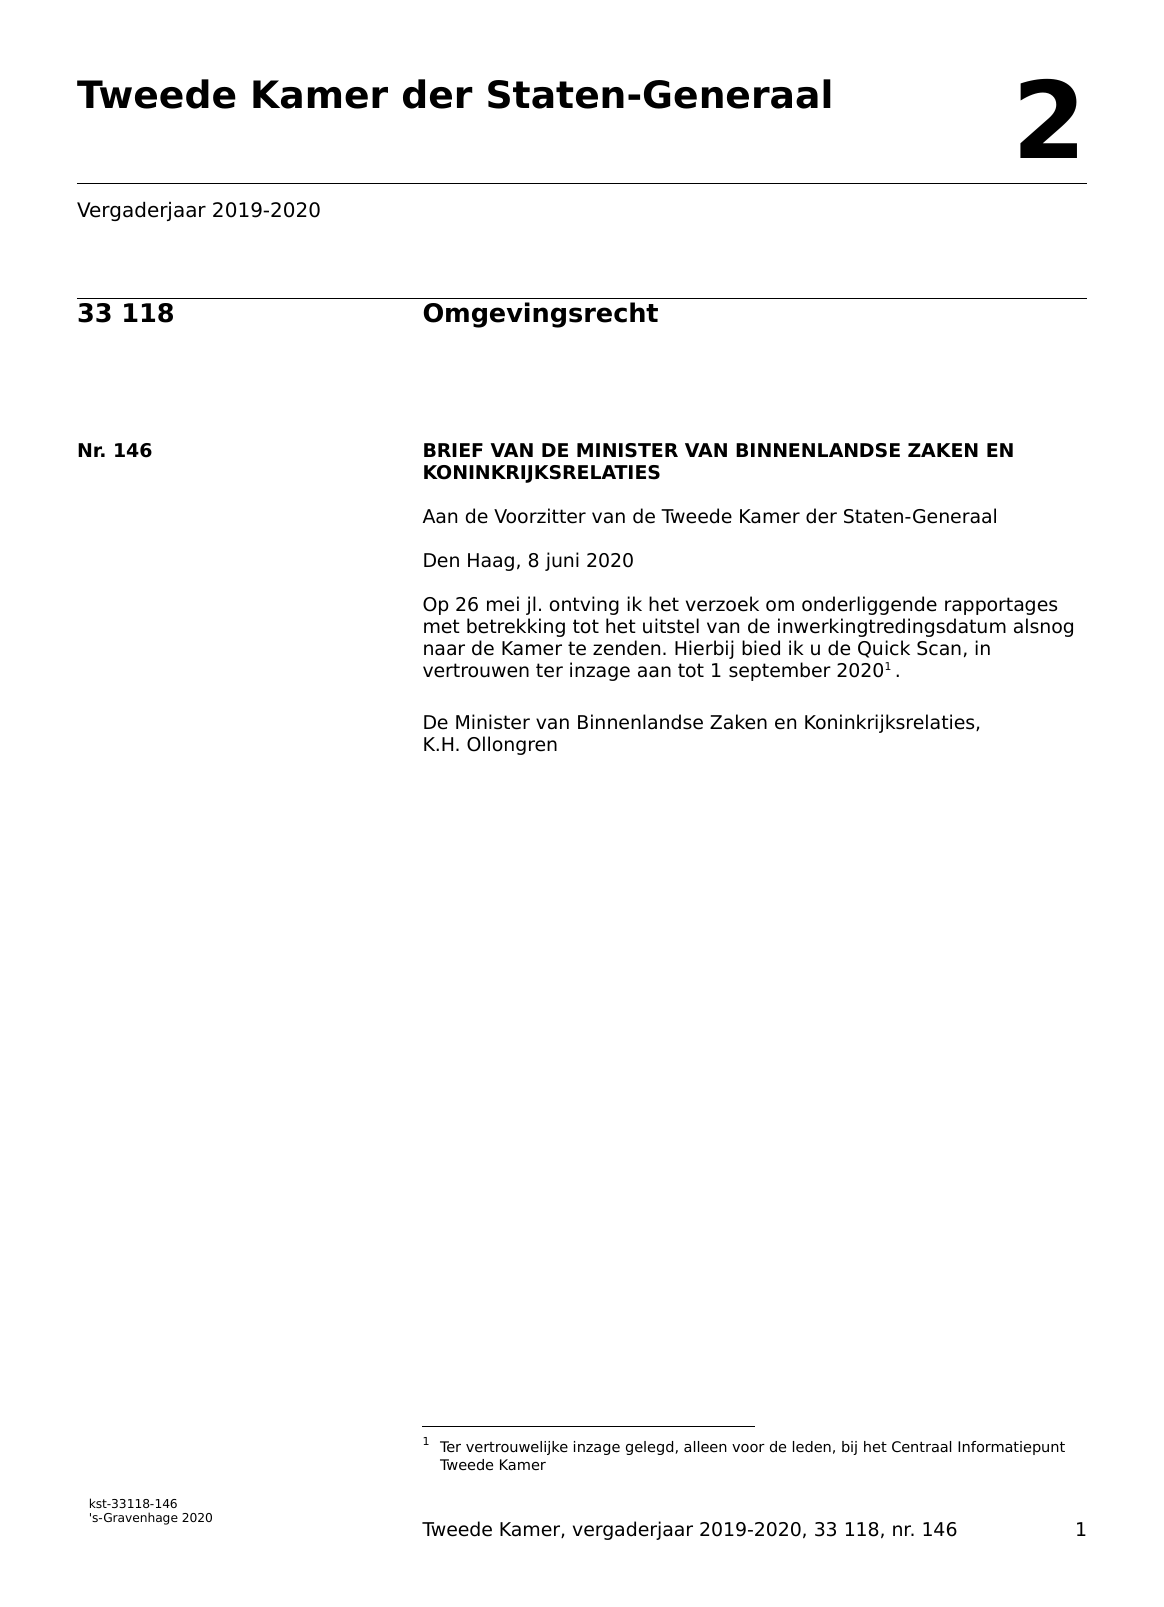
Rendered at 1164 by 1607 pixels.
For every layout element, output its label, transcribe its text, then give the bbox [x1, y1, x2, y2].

text 's-Gravenhage 2020 [88, 1511, 323, 1525]
table_header 2 [886, 59, 1087, 183]
table_header Tweede Kamer der Staten-Generaal [77, 59, 886, 183]
text Aan de Voorzitter van de Tweede Kamer der Staten-Generaal [422, 506, 1087, 528]
text Den Haag, 8 juni 2020 [422, 550, 1087, 572]
text Ter vertrouwelijke inzage gelegd, alleen voor de leden, bij het Centraal Informatiepunt Tweede Kamer [422, 1435, 1087, 1474]
subtitle Nr. 146 BRIEF VAN DE MINISTER VAN BINNENLANDSE ZAKEN EN KONINKRIJKSRELATIES [77, 440, 1087, 484]
text Op 26 mei jl. ontving ik het verzoek om onderliggende rapportages met betrekking tot het uitstel van de inwerkingtredingsdatum alsnog naar de Kamer te zenden. Hierbij bied ik u de Quick Scan, in vertrouwen ter inzage aan tot 1 september 2020. [422, 594, 1087, 682]
text De Minister van Binnenlandse Zaken en Koninkrijksrelaties, K.H. Ollongren [422, 712, 1087, 756]
text kst-33118-146 [88, 1497, 323, 1511]
subtitle 33 118 Omgevingsrecht [77, 299, 1087, 329]
table_cell Vergaderjaar 2019-2020 [77, 184, 1087, 298]
